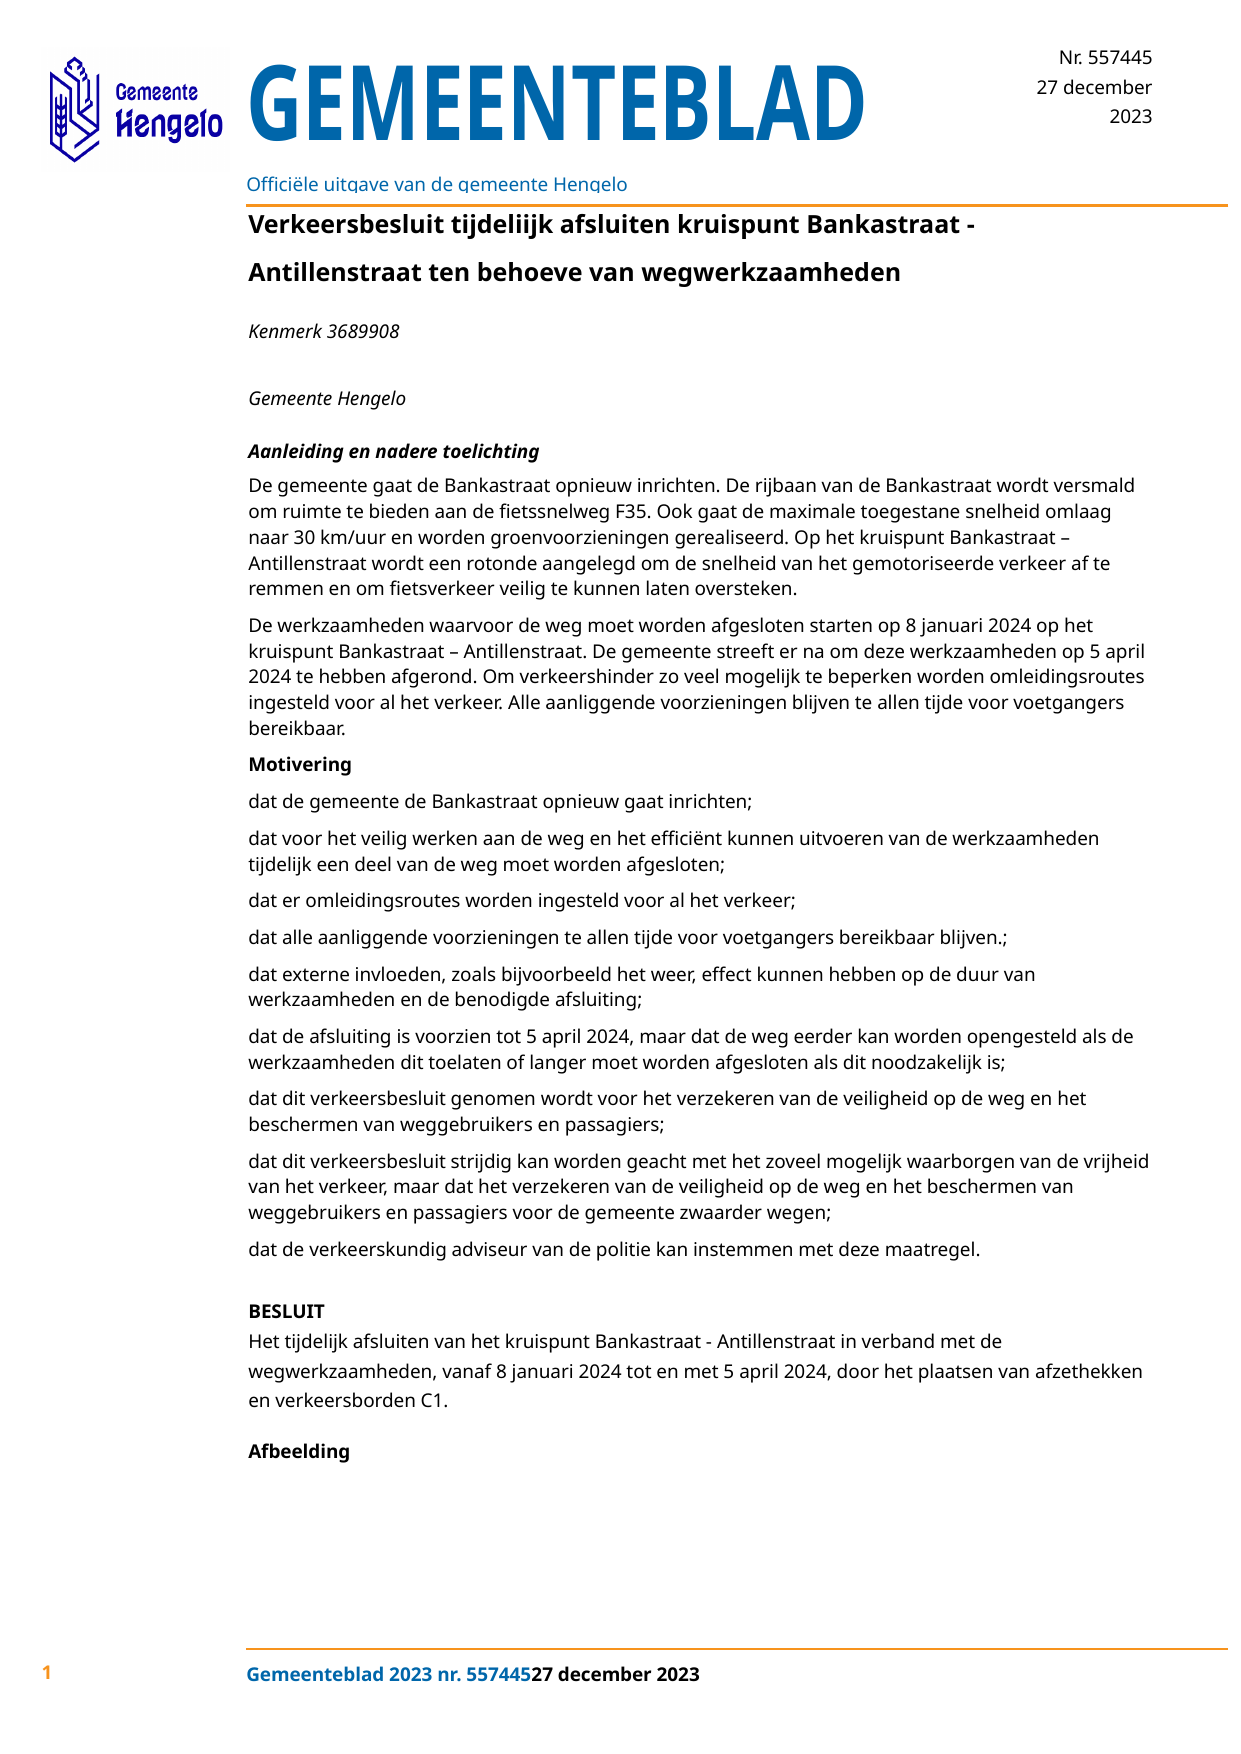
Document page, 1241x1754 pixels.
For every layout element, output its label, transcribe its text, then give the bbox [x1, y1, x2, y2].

text dat dit verkeersbesluit strijdig kan worden geacht met het zoveel mogelijk waarborgen van de vrijheid van het verkeer, maar dat het verzekeren van de veiligheid op de weg en het beschermen van weggebruikers en passagiers voor de gemeente zwaarder wegen; [248, 1148, 1152, 1225]
text Verkeersbesluit tijdeliijk afsluiten kruispunt Bankastraat - Antillenstraat ten behoeve van wegwerkzaamheden [248, 207, 1152, 288]
text Afbeelding [248, 1438, 1152, 1464]
picture [41, 47, 231, 172]
text dat externe invloeden, zoals bijvoorbeeld het weer, effect kunnen hebben op de duur van werkzaamheden en de benodigde afsluiting; [248, 961, 1152, 1012]
text Het tijdelijk afsluiten van het kruispunt Bankastraat - Antillenstraat in verband met de wegwerkzaamheden, vanaf 8 januari 2024 tot en met 5 april 2024, door het plaatsen van afzethekken en verkeersborden C1. [248, 1328, 1152, 1413]
text Aanleiding en nadere toelichting [248, 438, 1152, 464]
text dat de afsluiting is voorzien tot 5 april 2024, maar dat de weg eerder kan worden opengesteld als de werkzaamheden dit toelaten of langer moet worden afgesloten als dit noodzakelijk is; [248, 1023, 1152, 1074]
text Motivering [248, 752, 1152, 777]
text De gemeente gaat de Bankastraat opnieuw inrichten. De rijbaan van de Bankastraat wordt versmald om ruimte te bieden aan de fietssnelweg F35. Ook gaat de maximale toegestane snelheid omlaag naar 30 km/uur en worden groenvoorzieningen gerealiseerd. Op het kruispunt Bankastraat – Antillenstraat wordt een rotonde aangelegd om de snelheid van het gemotoriseerde verkeer af te remmen en om fietsverkeer veilig te kunnen laten oversteken. [248, 472, 1152, 601]
text dat voor het veilig werken aan de weg en het efficiënt kunnen uitvoeren van de werkzaamheden tijdelijk een deel van de weg moet worden afgesloten; [248, 825, 1152, 876]
text dat de gemeente de Bankastraat opnieuw gaat inrichten; [248, 788, 1152, 814]
text dat dit verkeersbesluit genomen wordt voor het verzekeren van de veiligheid op de weg en het beschermen van weggebruikers en passagiers; [248, 1086, 1152, 1137]
text dat er omleidingsroutes worden ingesteld voor al het verkeer; [248, 887, 1152, 913]
text De werkzaamheden waarvoor de weg moet worden afgesloten starten op 8 januari 2024 op het kruispunt Bankastraat – Antillenstraat. De gemeente streeft er na om deze werkzaamheden op 5 april 2024 te hebben afgerond. Om verkeershinder zo veel mogelijk te beperken worden omleidingsroutes ingesteld voor al het verkeer. Alle aanliggende voorzieningen blijven te allen tijde voor voetgangers bereikbaar. [248, 612, 1152, 741]
text Kenmerk 3689908 [248, 318, 1152, 344]
text dat de verkeerskundig adviseur van de politie kan instemmen met deze maatregel. [248, 1236, 1152, 1262]
text dat alle aanliggende voorzieningen te allen tijde voor voetgangers bereikbaar blijven.; [248, 924, 1152, 950]
text Gemeente Hengelo [248, 386, 1152, 411]
text BESLUIT [248, 1299, 1152, 1324]
